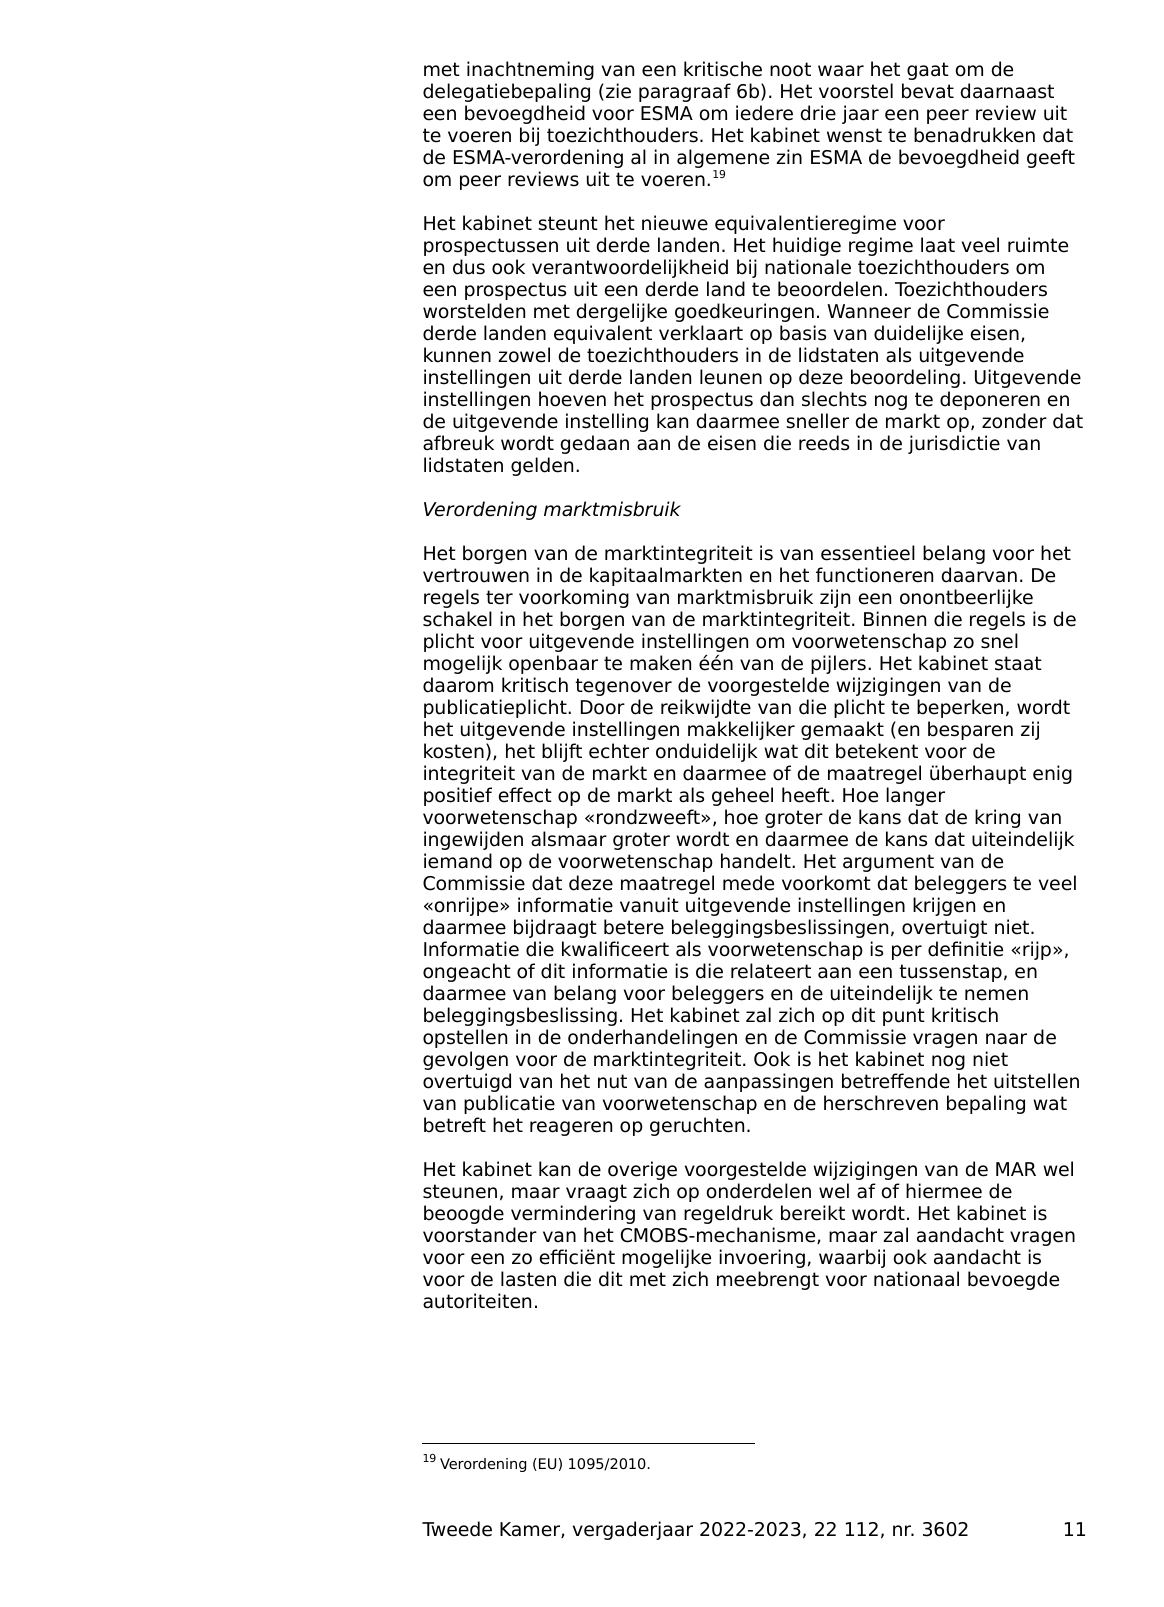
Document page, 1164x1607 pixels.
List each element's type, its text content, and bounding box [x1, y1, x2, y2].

text Het borgen van de marktintegriteit is van essentieel belang voor het vertrouwen in de kapitaalmarkten en het functioneren daarvan. De regels ter voorkoming van marktmisbruik zijn een onontbeerlijke schakel in het borgen van de marktintegriteit. Binnen die regels is de plicht voor uitgevende instellingen om voorwetenschap zo snel mogelijk openbaar te maken één van de pijlers. Het kabinet staat daarom kritisch tegenover de voorgestelde wijzigingen van de publicatieplicht. Door de reikwijdte van die plicht te beperken, wordt het uitgevende instellingen makkelijker gemaakt (en besparen zij kosten), het blijft echter onduidelijk wat dit betekent voor de integriteit van de markt en daarmee of de maatregel überhaupt enig positief effect op de markt als geheel heeft. Hoe langer voorwetenschap «rondzweeft», hoe groter de kans dat de kring van ingewijden alsmaar groter wordt en daarmee de kans dat uiteindelijk iemand op de voorwetenschap handelt. Het argument van de Commissie dat deze maatregel mede voorkomt dat beleggers te veel «onrijpe» informatie vanuit uitgevende instellingen krijgen en daarmee bijdraagt betere beleggingsbeslissingen, overtuigt niet. Informatie die kwalificeert als voorwetenschap is per definitie «rijp», ongeacht of dit informatie is die relateert aan een tussenstap, en daarmee van belang voor beleggers en de uiteindelijk te nemen beleggingsbeslissing. Het kabinet zal zich op dit punt kritisch opstellen in de onderhandelingen en de Commissie vragen naar de gevolgen voor de marktintegriteit. Ook is het kabinet nog niet overtuigd van het nut van de aanpassingen betreffende het uitstellen van publicatie van voorwetenschap en de herschreven bepaling wat betreft het reageren op geruchten. [422, 543, 1087, 1137]
subtitle Verordening marktmisbruik [422, 499, 1087, 521]
text Het kabinet steunt het nieuwe equivalentieregime voor prospectussen uit derde landen. Het huidige regime laat veel ruimte en dus ook verantwoordelijkheid bij nationale toezichthouders om een prospectus uit een derde land te beoordelen. Toezichthouders worstelden met dergelijke goedkeuringen. Wanneer de Commissie derde landen equivalent verklaart op basis van duidelijke eisen, kunnen zowel de toezichthouders in de lidstaten als uitgevende instellingen uit derde landen leunen op deze beoordeling. Uitgevende instellingen hoeven het prospectus dan slechts nog te deponeren en de uitgevende instelling kan daarmee sneller de markt op, zonder dat afbreuk wordt gedaan aan de eisen die reeds in de jurisdictie van lidstaten gelden. [422, 213, 1087, 477]
text met inachtneming van een kritische noot waar het gaat om de delegatiebepaling (zie paragraaf 6b). Het voorstel bevat daarnaast een bevoegdheid voor ESMA om iedere drie jaar een peer review uit te voeren bij toezichthouders. Het kabinet wenst te benadrukken dat de ESMA-verordening al in algemene zin ESMA de bevoegdheid geeft om peer reviews uit te voeren. [422, 59, 1087, 191]
text Het kabinet kan de overige voorgestelde wijzigingen van de MAR wel steunen, maar vraagt zich op onderdelen wel af of hiermee de beoogde vermindering van regeldruk bereikt wordt. Het kabinet is voorstander van het CMOBS-mechanisme, maar zal aandacht vragen voor een zo efficiënt mogelijke invoering, waarbij ook aandacht is voor de lasten die dit met zich meebrengt voor nationaal bevoegde autoriteiten. [422, 1159, 1087, 1313]
text Verordening (EU) 1095/2010. [422, 1452, 1087, 1474]
